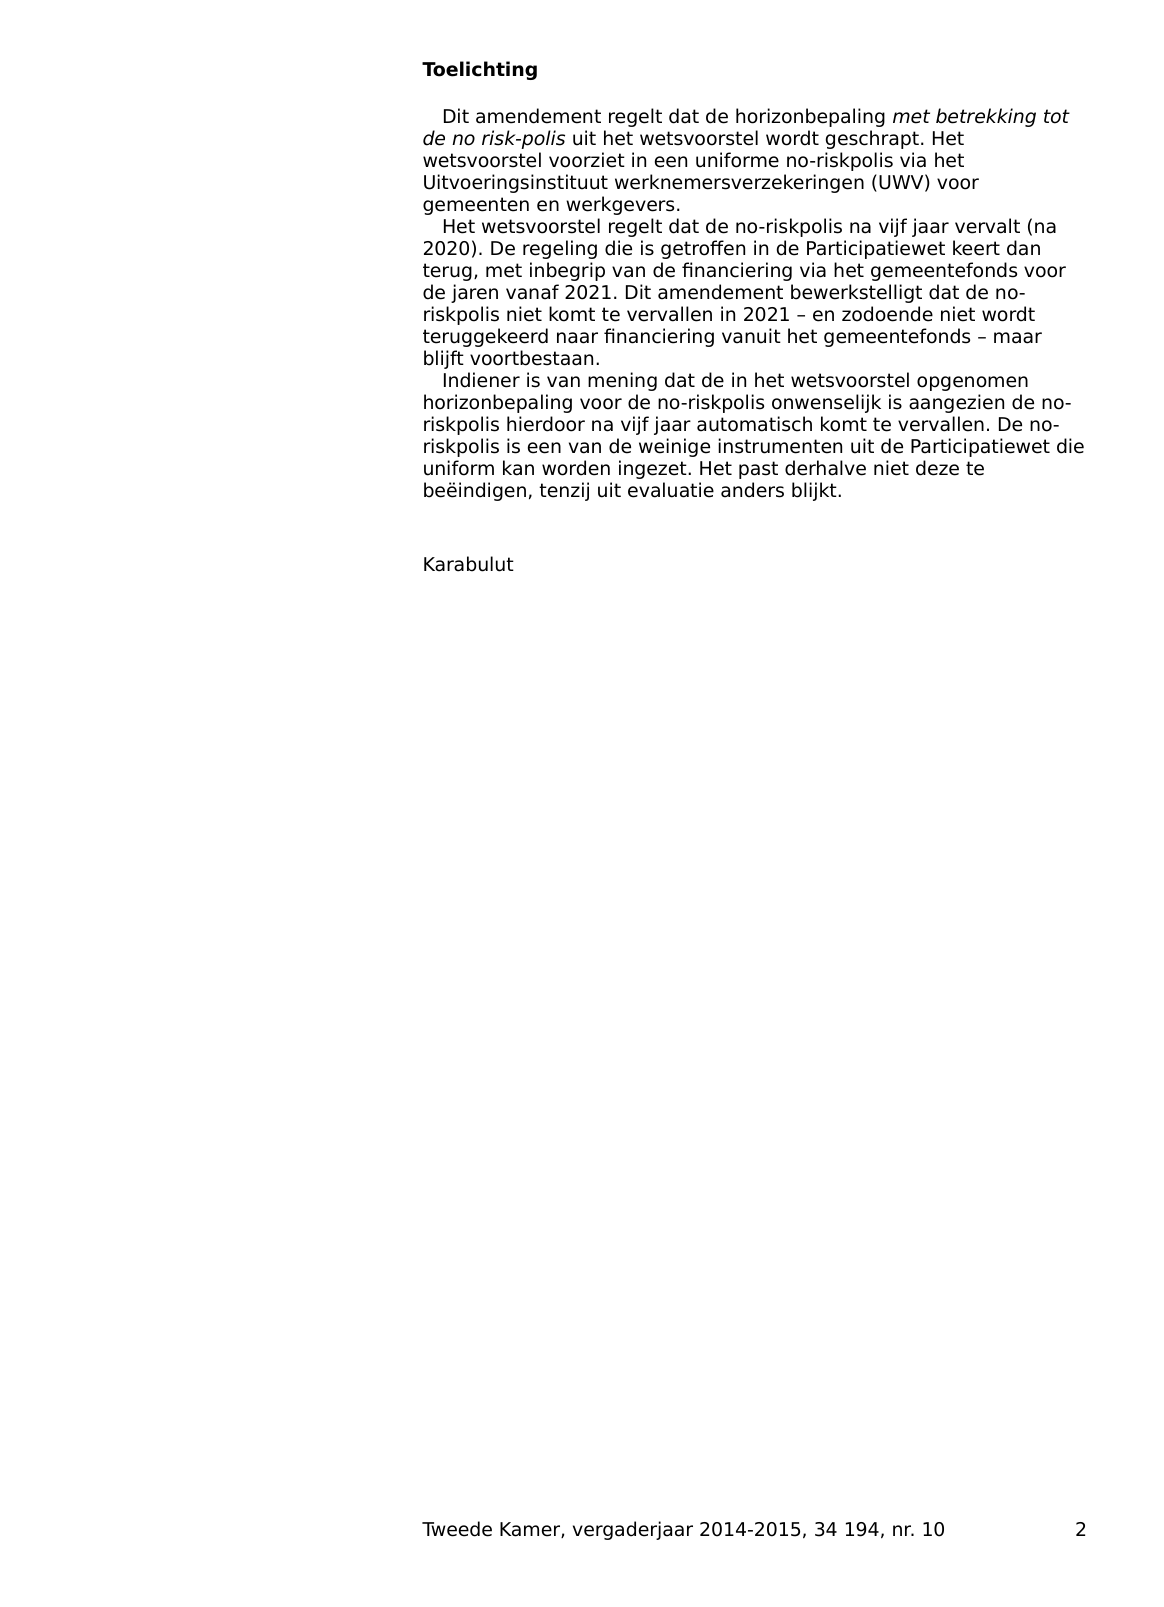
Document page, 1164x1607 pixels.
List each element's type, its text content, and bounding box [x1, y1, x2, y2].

subtitle Toelichting [422, 59, 1087, 81]
text Indiener is van mening dat de in het wetsvoorstel opgenomen horizonbepaling voor de no-riskpolis onwenselijk is aangezien de no-riskpolis hierdoor na vijf jaar automatisch komt te vervallen. De no-riskpolis is een van de weinige instrumenten uit de Participatiewet die uniform kan worden ingezet. Het past derhalve niet deze te beëindigen, tenzij uit evaluatie anders blijkt. [422, 370, 1087, 502]
text Dit amendement regelt dat de horizonbepaling met betrekking tot de no risk-polis uit het wetsvoorstel wordt geschrapt. Het wetsvoorstel voorziet in een uniforme no-riskpolis via het Uitvoeringsinstituut werknemersverzekeringen (UWV) voor gemeenten en werkgevers. [422, 106, 1087, 216]
text Karabulut [422, 532, 1087, 576]
text Het wetsvoorstel regelt dat de no-riskpolis na vijf jaar vervalt (na 2020). De regeling die is getroffen in de Participatiewet keert dan terug, met inbegrip van de financiering via het gemeentefonds voor de jaren vanaf 2021. Dit amendement bewerkstelligt dat de no-riskpolis niet komt te vervallen in 2021 – en zodoende niet wordt teruggekeerd naar financiering vanuit het gemeentefonds – maar blijft voortbestaan. [422, 216, 1087, 370]
